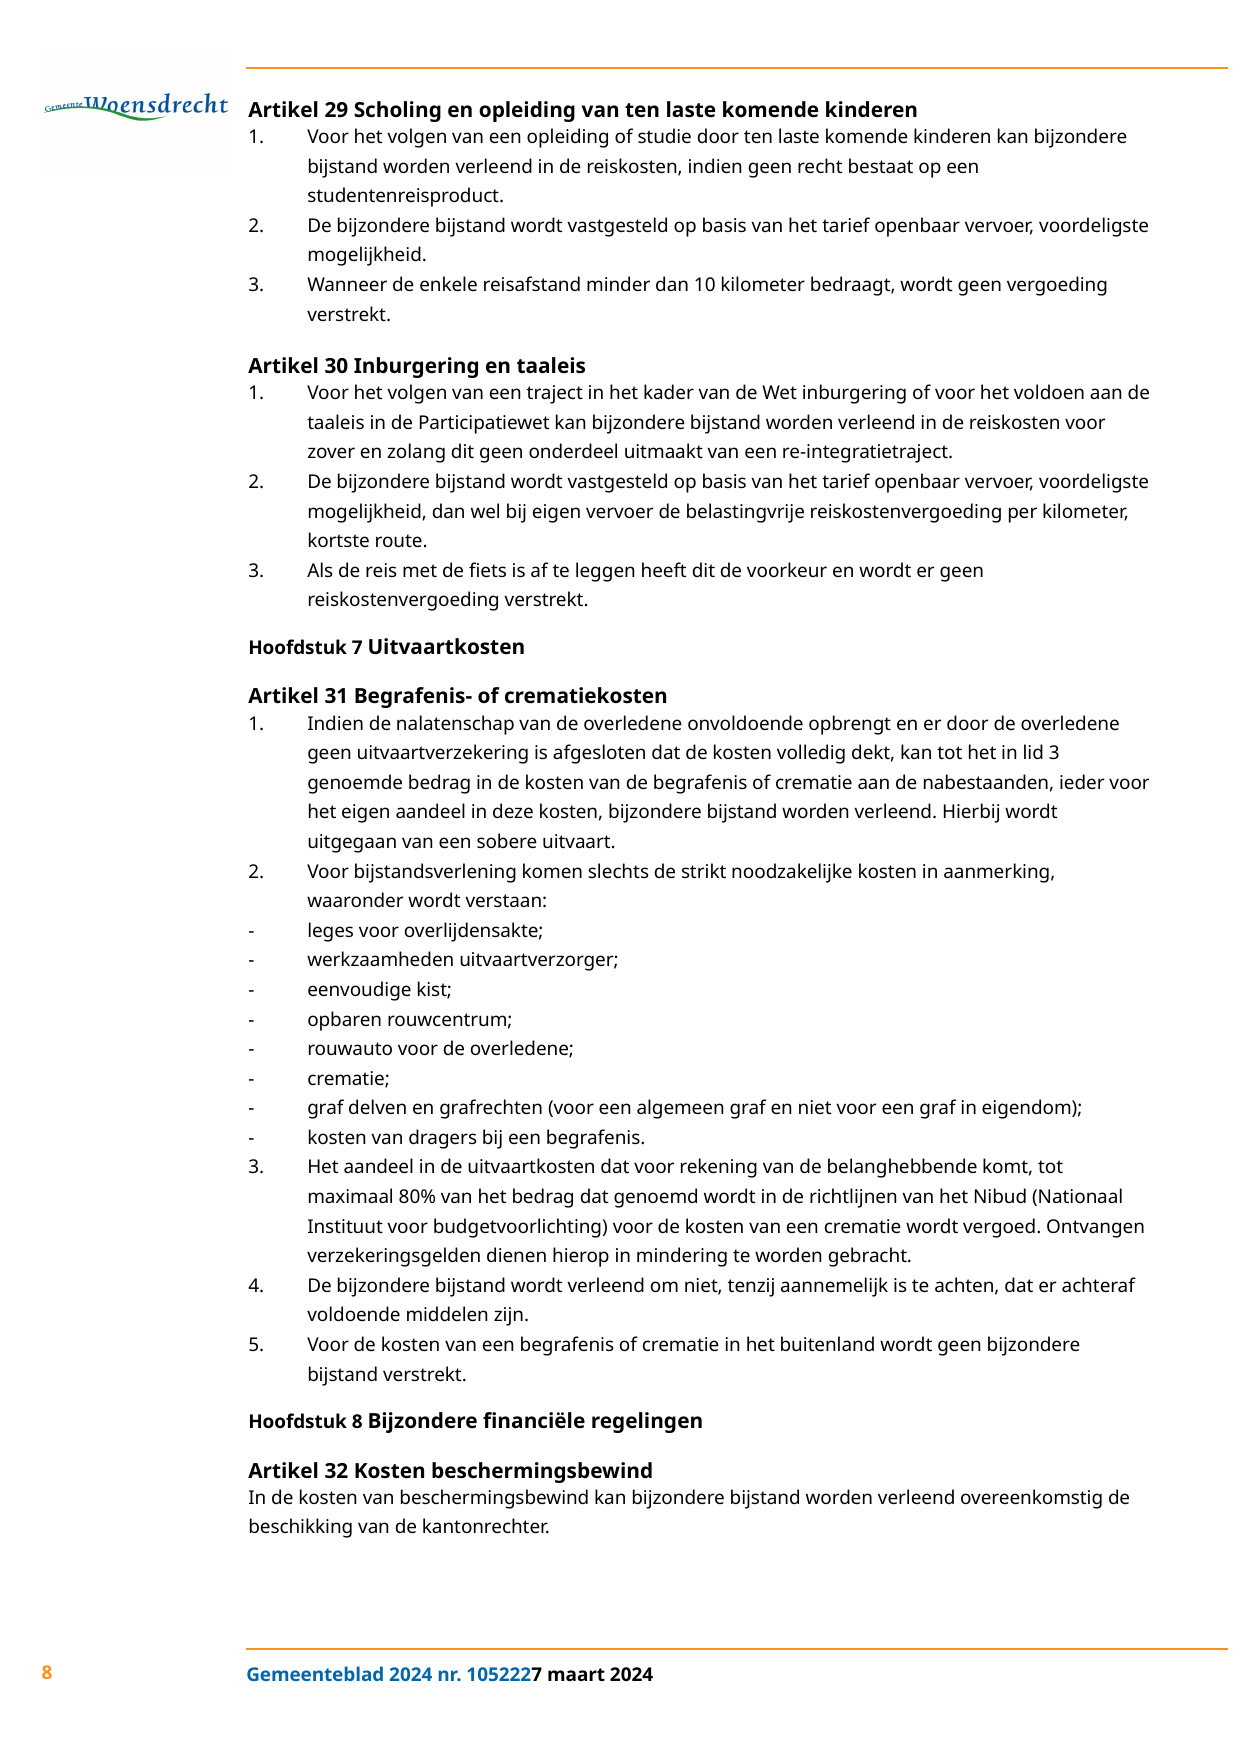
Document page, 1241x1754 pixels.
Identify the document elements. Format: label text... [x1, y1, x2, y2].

text Hoofdstuk 7 Uitvaartkosten [248, 632, 1152, 661]
list werkzaamheden uitvaartverzorger; [248, 947, 1152, 972]
text Hoofdstuk 8 Bijzondere financiële regelingen [248, 1406, 1152, 1435]
list graf delven en grafrechten (voor een algemeen graf en niet voor een graf in eigendom); [248, 1094, 1152, 1120]
list eenvoudige kist; [248, 976, 1152, 1002]
list Voor het volgen van een opleiding of studie door ten laste komende kinderen kan bijzondere bijstand worden verleend in de reiskosten, indien geen recht bestaat op een studentenreisproduct. [248, 123, 1152, 208]
list kosten van dragers bij een begrafenis. [248, 1124, 1152, 1150]
list Voor bijstandsverlening komen slechts de strikt noodzakelijke kosten in aanmerking, waaronder wordt verstaan: [248, 858, 1152, 913]
list opbaren rouwcentrum; [248, 1006, 1152, 1032]
list leges voor overlijdensakte; [248, 917, 1152, 943]
list Voor de kosten van een begrafenis of crematie in het buitenland wordt geen bijzondere bijstand verstrekt. [248, 1331, 1152, 1387]
picture [41, 47, 231, 172]
list rouwauto voor de overledene; [248, 1035, 1152, 1061]
list De bijzondere bijstand wordt vastgesteld op basis van het tarief openbaar vervoer, voordeligste mogelijkheid. [248, 212, 1152, 267]
list Indien de nalatenschap van de overledene onvoldoende opbrengt en er door de overledene geen uitvaartverzekering is afgesloten dat de kosten volledig dekt, kan tot het in lid 3 genoemde bedrag in de kosten van de begrafenis of crematie aan de nabestaanden, ieder voor het eigen aandeel in deze kosten, bijzondere bijstand worden verleend. Hierbij wordt uitgegaan van een sobere uitvaart. [248, 710, 1152, 854]
list De bijzondere bijstand wordt verleend om niet, tenzij aannemelijk is te achten, dat er achteraf voldoende middelen zijn. [248, 1272, 1152, 1327]
text Artikel 30 Inburgering en taaleis [248, 351, 1152, 379]
list De bijzondere bijstand wordt vastgesteld op basis van het tarief openbaar vervoer, voordeligste mogelijkheid, dan wel bij eigen vervoer de belastingvrije reiskostenvergoeding per kilometer, kortste route. [248, 468, 1152, 553]
text Artikel 31 Begrafenis- of crematiekosten [248, 682, 1152, 710]
text In de kosten van beschermingsbewind kan bijzondere bijstand worden verleend overeenkomstig de beschikking van de kantonrechter. [248, 1484, 1152, 1539]
list Als de reis met de fiets is af te leggen heeft dit de voorkeur en wordt er geen reiskostenvergoeding verstrekt. [248, 557, 1152, 612]
text Artikel 29 Scholing en opleiding van ten laste komende kinderen [248, 95, 1152, 123]
list Het aandeel in de uitvaartkosten dat voor rekening van de belanghebbende komt, tot maximaal 80% van het bedrag dat genoemd wordt in de richtlijnen van het Nibud (Nationaal Instituut voor budgetvoorlichting) voor de kosten van een crematie wordt vergoed. Ontvangen verzekeringsgelden dienen hierop in mindering te worden gebracht. [248, 1154, 1152, 1268]
text Artikel 32 Kosten beschermingsbewind [248, 1456, 1152, 1484]
list crematie; [248, 1065, 1152, 1091]
list Wanneer de enkele reisafstand minder dan 10 kilometer bedraagt, wordt geen vergoeding verstrekt. [248, 271, 1152, 326]
list Voor het volgen van een traject in het kader van de Wet inburgering of voor het voldoen aan de taaleis in de Participatiewet kan bijzondere bijstand worden verleend in de reiskosten voor zover en zolang dit geen onderdeel uitmaakt van een re-integratietraject. [248, 379, 1152, 464]
